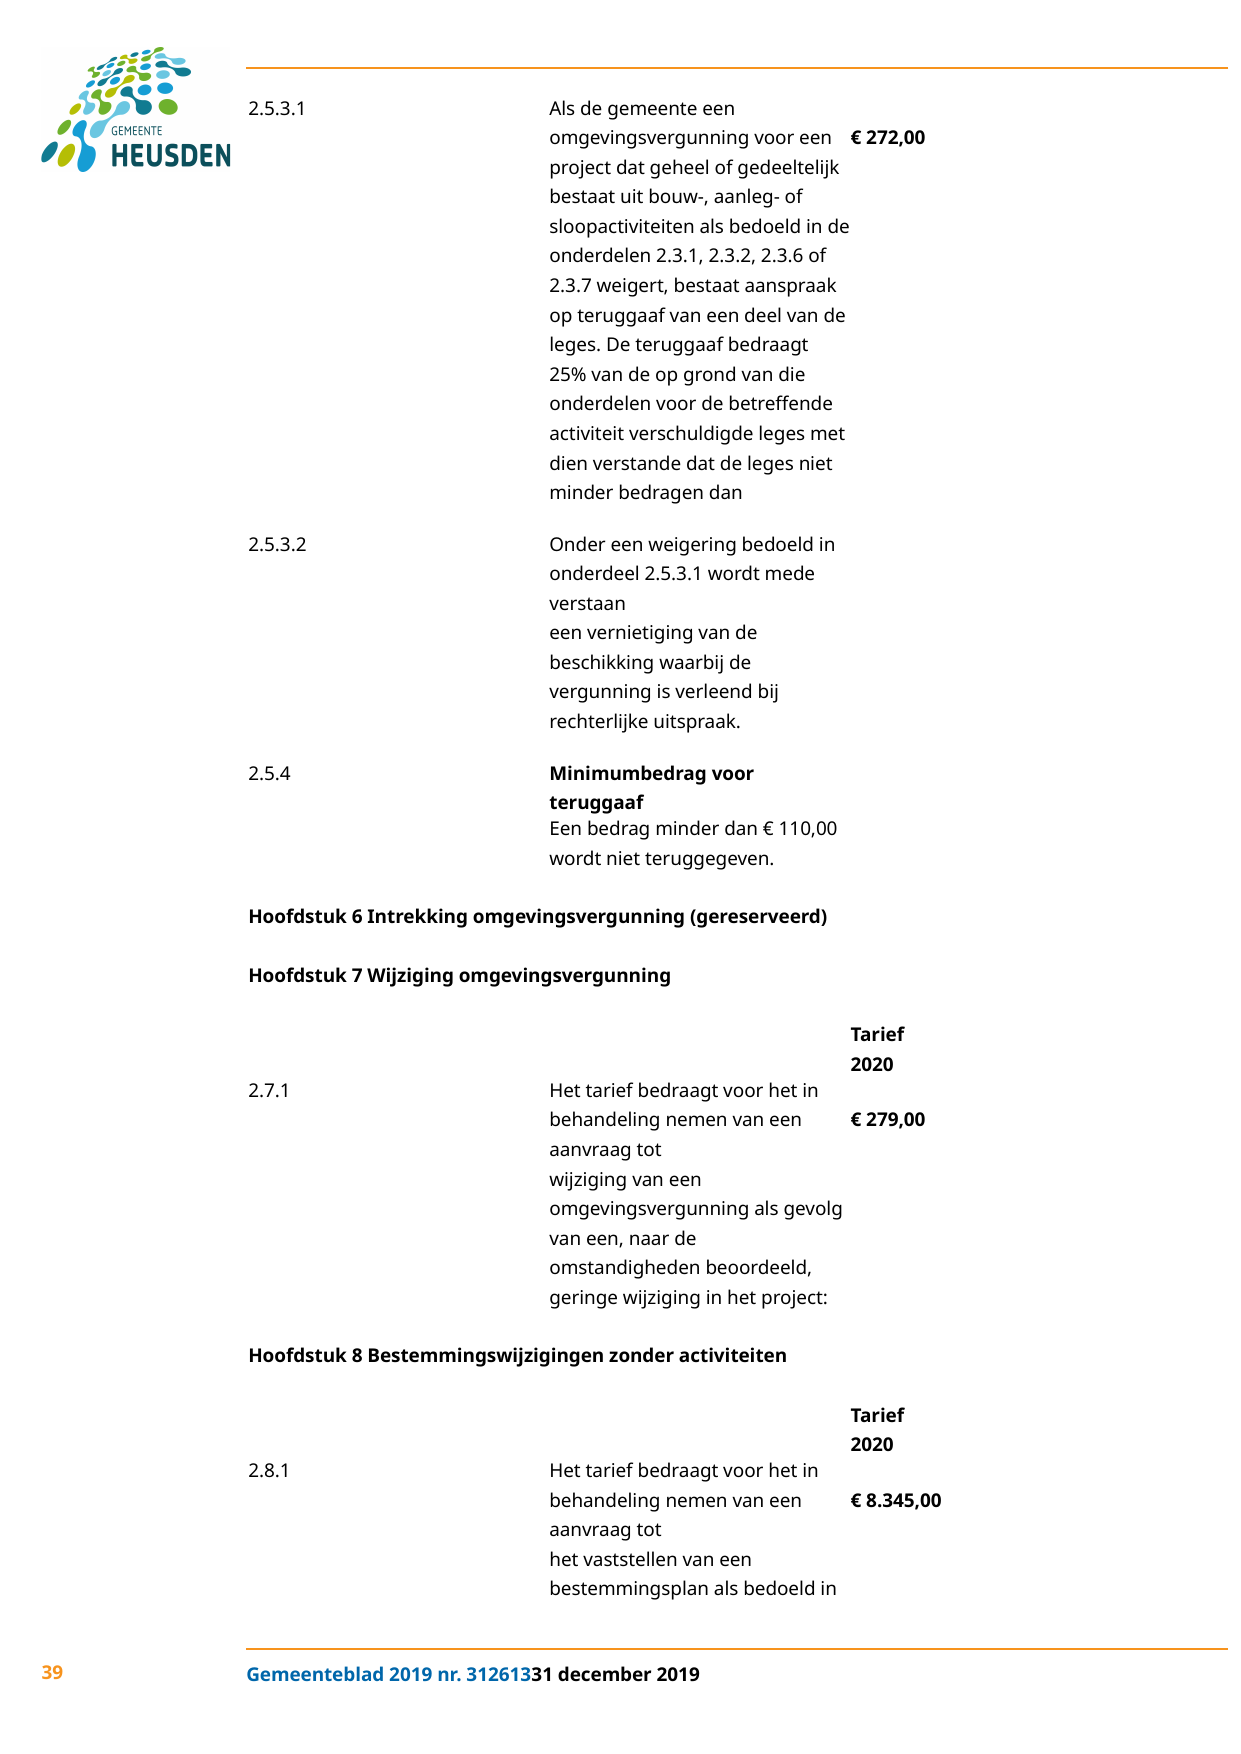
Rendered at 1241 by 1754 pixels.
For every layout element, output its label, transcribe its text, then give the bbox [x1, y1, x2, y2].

table_header [549, 1022, 850, 1077]
text Hoofdstuk 6 Intrekking omgevingsvergunning (gereserveerd) [248, 903, 1152, 929]
table_cell 2.7.1 [248, 1077, 549, 1310]
table_cell [850, 505, 1152, 531]
table_cell [549, 734, 850, 760]
table_cell 2.5.4 [248, 760, 549, 815]
table_cell [248, 815, 549, 870]
table_cell [850, 760, 1152, 815]
text Hoofdstuk 8 Bestemmingswijzigingen zonder activiteiten [248, 1343, 1152, 1368]
table_cell [248, 734, 549, 760]
table_cell [850, 815, 1152, 870]
table_cell 2.5.3.2 [248, 531, 549, 734]
text Hoofdstuk 7 Wijziging omgevingsvergunning [248, 962, 1152, 988]
table_cell € 279,00 [850, 1077, 1152, 1310]
table_cell € 8.345,00 [850, 1457, 1152, 1601]
table_header [248, 1022, 549, 1077]
table_cell Het tarief bedraagt voor het in behandeling nemen van een aanvraag tot het vaststellen van een bestemmingsplan als bedoeld in [549, 1457, 850, 1601]
table_cell [850, 734, 1152, 760]
table_cell 2.5.3.1 [248, 95, 549, 505]
table_cell [549, 505, 850, 531]
table_cell € 272,00 [850, 95, 1152, 505]
table_cell Een bedrag minder dan € 110,00 wordt niet teruggegeven. [549, 815, 850, 870]
table_cell [850, 531, 1152, 734]
table_header [248, 1402, 549, 1457]
table_cell [248, 505, 549, 531]
table_cell Als de gemeente een omgevingsvergunning voor een project dat geheel of gedeeltelijk bestaat uit bouw-, aanleg- of sloopactiviteiten als bedoeld in de onderdelen 2.3.1, 2.3.2, 2.3.6 of 2.3.7 weigert, bestaat aanspraak op teruggaaf van een deel van de leges. De teruggaaf bedraagt 25% van de op grond van die onderdelen voor de betreffende activiteit verschuldigde leges met dien verstande dat de leges niet minder bedragen dan [549, 95, 850, 505]
table_cell Het tarief bedraagt voor het in behandeling nemen van een aanvraag tot wijziging van een omgevingsvergunning als gevolg van een, naar de omstandigheden beoordeeld, geringe wijziging in het project: [549, 1077, 850, 1310]
table_header Tarief 2020 [850, 1022, 1152, 1077]
picture [41, 47, 231, 172]
table_cell Minimumbedrag voor teruggaaf [549, 760, 850, 815]
table_cell 2.8.1 [248, 1457, 549, 1601]
table_header Tarief 2020 [850, 1402, 1152, 1457]
table_cell Onder een weigering bedoeld in onderdeel 2.5.3.1 wordt mede verstaan een vernietiging van de beschikking waarbij de vergunning is verleend bij rechterlijke uitspraak. [549, 531, 850, 734]
table_header [549, 1402, 850, 1457]
